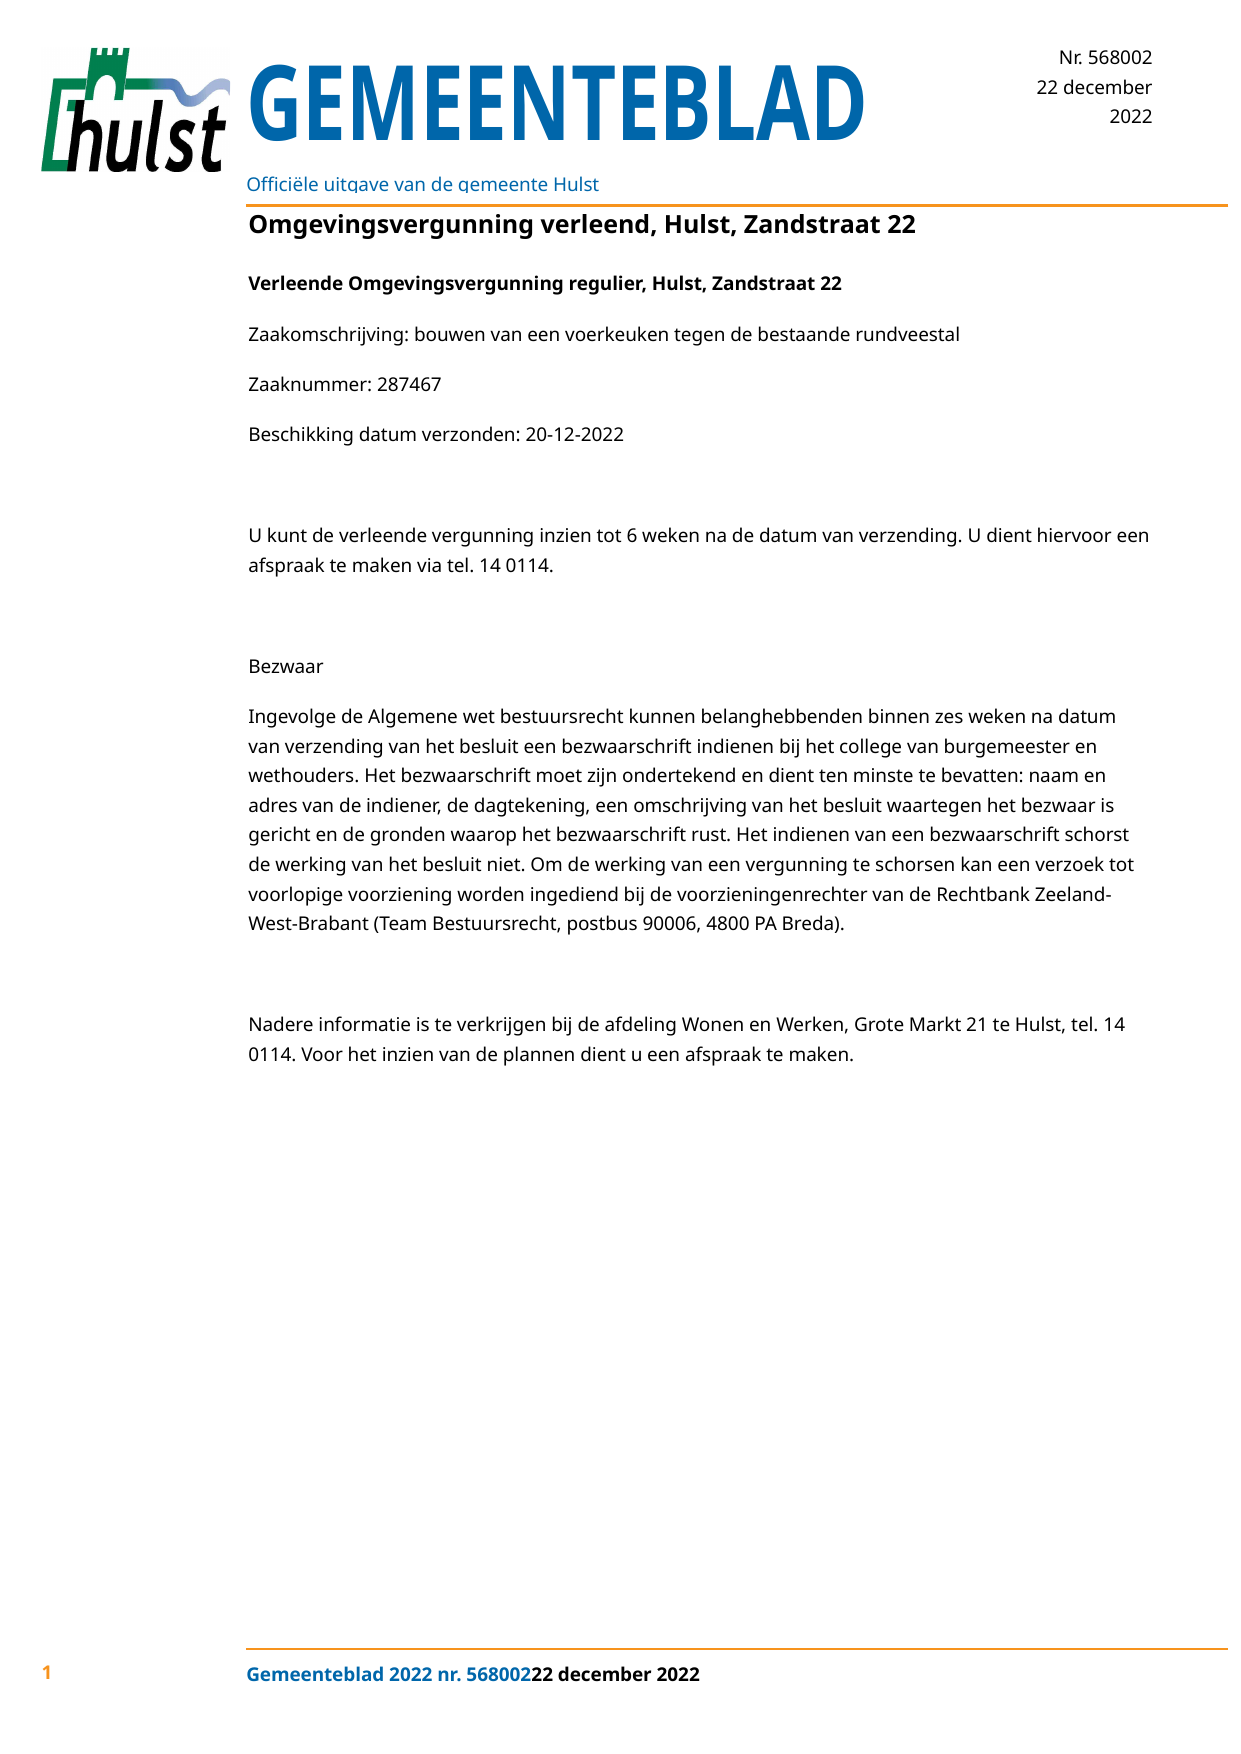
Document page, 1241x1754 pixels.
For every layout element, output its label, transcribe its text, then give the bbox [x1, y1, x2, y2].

text Beschikking datum verzonden: 20-12-2022 [248, 422, 1152, 447]
text Bezwaar [248, 653, 1152, 678]
text Ingevolge de Algemene wet bestuursrecht kunnen belanghebbenden binnen zes weken na datum van verzending van het besluit een bezwaarschrift indienen bij het college van burgemeester en wethouders. Het bezwaarschrift moet zijn ondertekend en dient ten minste te bevatten: naam en adres van de indiener, de dagtekening, een omschrijving van het besluit waartegen het bezwaar is gericht en de gronden waarop het bezwaarschrift rust. Het indienen van een bezwaarschrift schorst de werking van het besluit niet. Om de werking van een vergunning te schorsen kan een verzoek tot voorlopige voorziening worden ingediend bij de voorzieningenrechter van de Rechtbank Zeeland-West-Brabant (Team Bestuursrecht, postbus 90006, 4800 PA Breda). [248, 703, 1152, 936]
text Omgevingsvergunning verleend, Hulst, Zandstraat 22 [248, 207, 1152, 241]
text Verleende Omgevingsvergunning regulier, Hulst, Zandstraat 22 [248, 270, 1152, 296]
text Zaaknummer: 287467 [248, 371, 1152, 397]
text Nadere informatie is te verkrijgen bij de afdeling Wonen en Werken, Grote Markt 21 te Hulst, tel. 14 0114. Voor het inzien van de plannen dient u een afspraak te maken. [248, 1011, 1152, 1066]
text U kunt de verleende vergunning inzien tot 6 weken na de datum van verzending. U dient hiervoor een afspraak te maken via tel. 14 0114. [248, 522, 1152, 578]
picture [41, 47, 231, 172]
text Zaakomschrijving: bouwen van een voerkeuken tegen de bestaande rundveestal [248, 321, 1152, 346]
